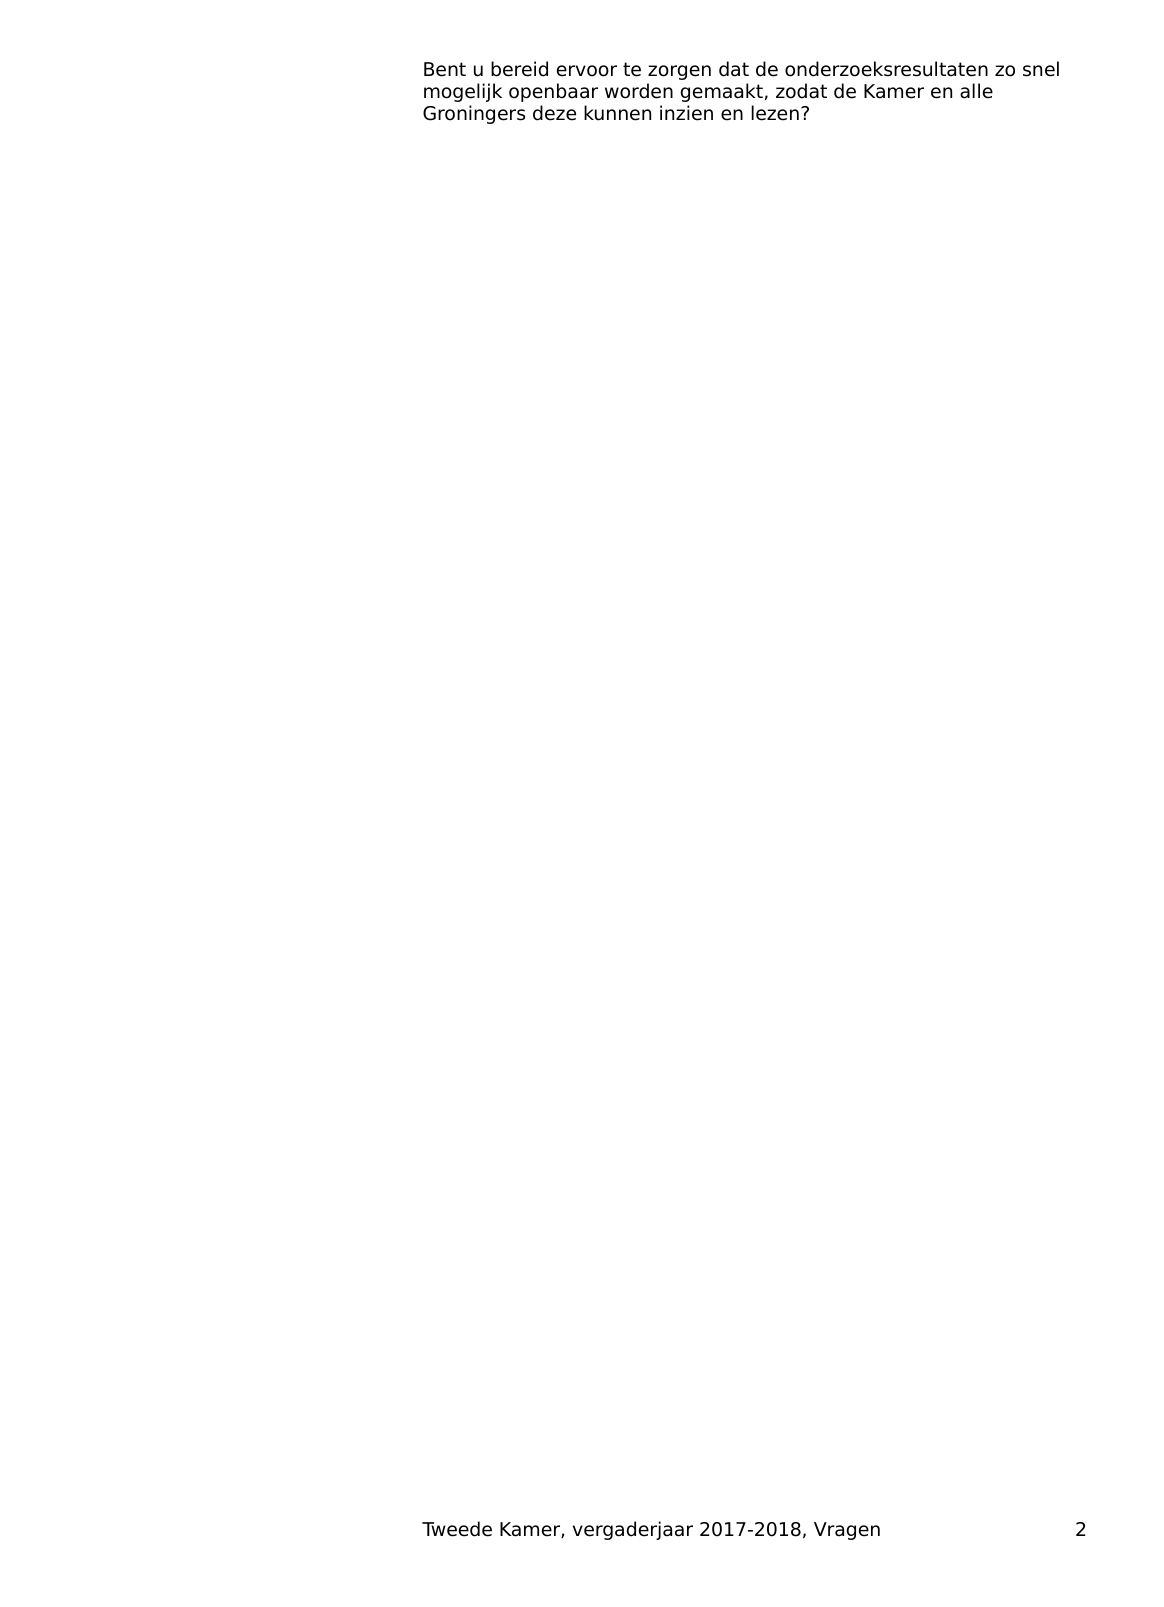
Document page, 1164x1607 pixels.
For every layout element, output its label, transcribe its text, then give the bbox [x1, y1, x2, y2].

text Bent u bereid ervoor te zorgen dat de onderzoeksresultaten zo snel mogelijk openbaar worden gemaakt, zodat de Kamer en alle Groningers deze kunnen inzien en lezen? [422, 59, 1087, 125]
